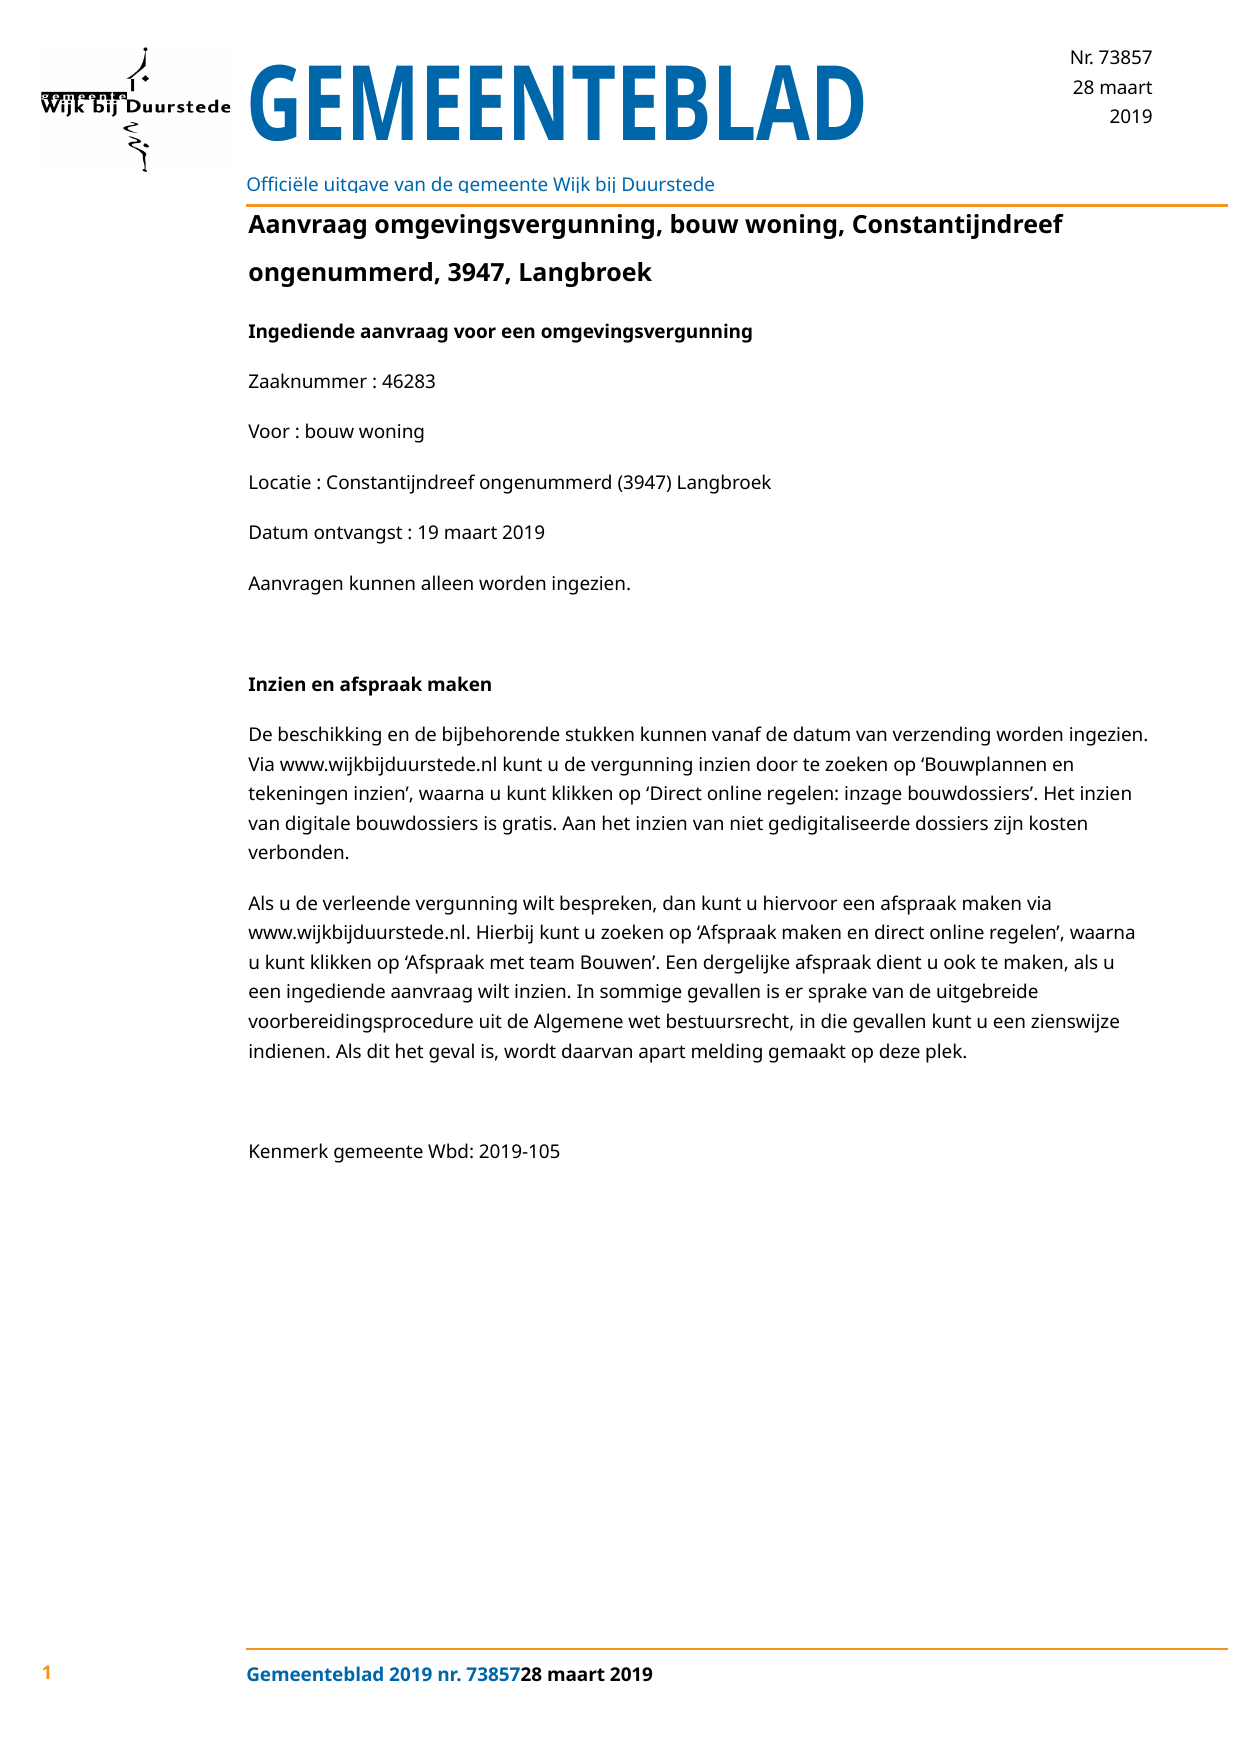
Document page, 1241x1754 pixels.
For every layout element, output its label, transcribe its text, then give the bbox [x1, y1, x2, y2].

text Ingediende aanvraag voor een omgevingsvergunning [248, 318, 1152, 344]
text Locatie : Constantijndreef ongenummerd (3947) Langbroek [248, 469, 1152, 495]
text Kenmerk gemeente Wbd: 2019-105 [248, 1139, 1152, 1164]
text Inzien en afspraak maken [248, 671, 1152, 697]
text Aanvragen kunnen alleen worden ingezien. [248, 570, 1152, 596]
picture [41, 47, 231, 172]
text Als u de verleende vergunning wilt bespreken, dan kunt u hiervoor een afspraak maken via www.wijkbijduurstede.nl. Hierbij kunt u zoeken op ‘Afspraak maken en direct online regelen’, waarna u kunt klikken op ‘Afspraak met team Bouwen’. Een dergelijke afspraak dient u ook te maken, als u een ingediende aanvraag wilt inzien. In sommige gevallen is er sprake van de uitgebreide voorbereidingsprocedure uit de Algemene wet bestuursrecht, in die gevallen kunt u een zienswijze indienen. Als dit het geval is, wordt daarvan apart melding gemaakt op deze plek. [248, 890, 1152, 1064]
text Aanvraag omgevingsvergunning, bouw woning, Constantijndreef ongenummerd, 3947, Langbroek [248, 207, 1152, 288]
text De beschikking en de bijbehorende stukken kunnen vanaf de datum van verzending worden ingezien. Via www.wijkbijduurstede.nl kunt u de vergunning inzien door te zoeken op ‘Bouwplannen en tekeningen inzien’, waarna u kunt klikken op ‘Direct online regelen: inzage bouwdossiers’. Het inzien van digitale bouwdossiers is gratis. Aan het inzien van niet gedigitaliseerde dossiers zijn kosten verbonden. [248, 721, 1152, 865]
text Zaaknummer : 46283 [248, 368, 1152, 394]
text Datum ontvangst : 19 maart 2019 [248, 519, 1152, 545]
text Voor : bouw woning [248, 419, 1152, 444]
